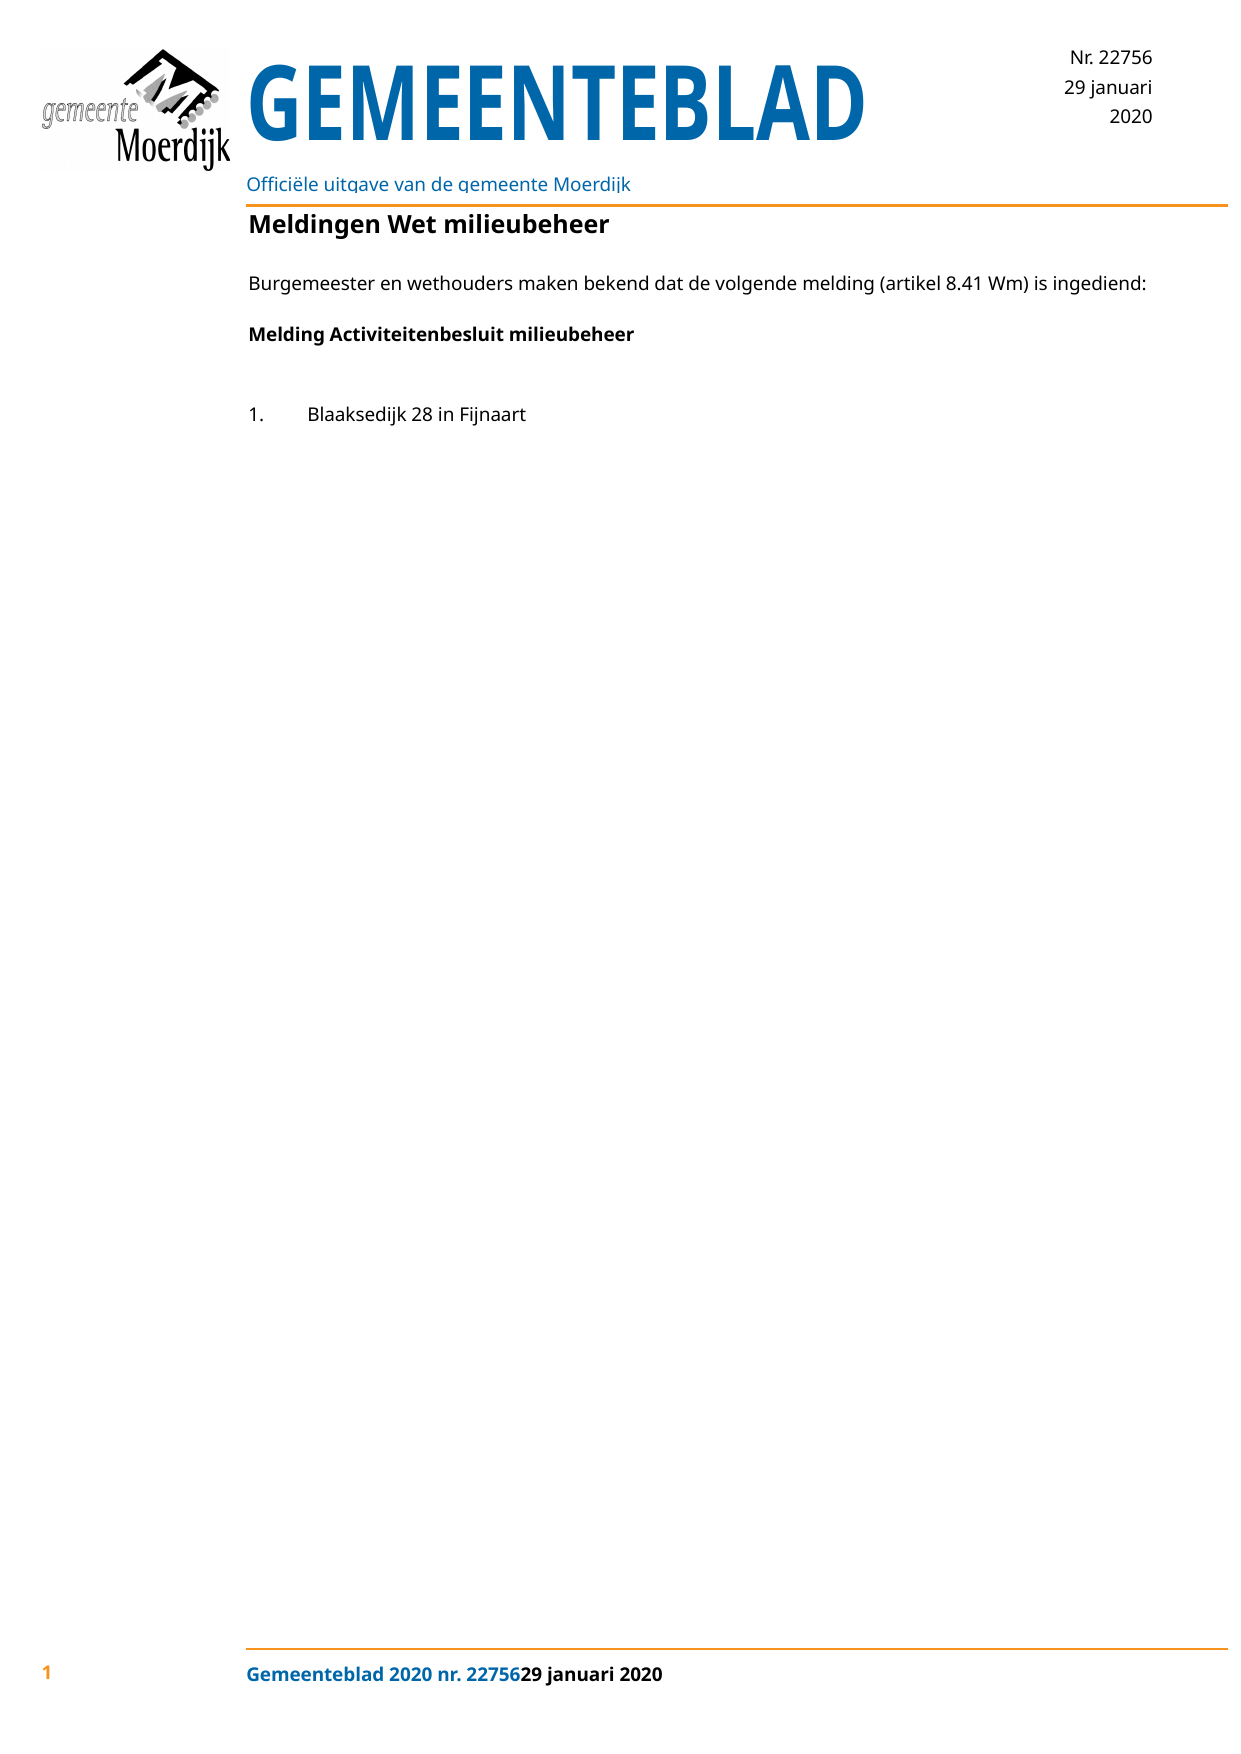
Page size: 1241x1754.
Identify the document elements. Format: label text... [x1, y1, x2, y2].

text Meldingen Wet milieubeheer [248, 207, 1152, 241]
list Blaaksedijk 28 in Fijnaart [248, 401, 1152, 426]
text Burgemeester en wethouders maken bekend dat de volgende melding (artikel 8.41 Wm) is ingediend: [248, 270, 1152, 296]
picture [41, 47, 231, 172]
text Melding Activiteitenbesluit milieubeheer [248, 321, 1152, 346]
